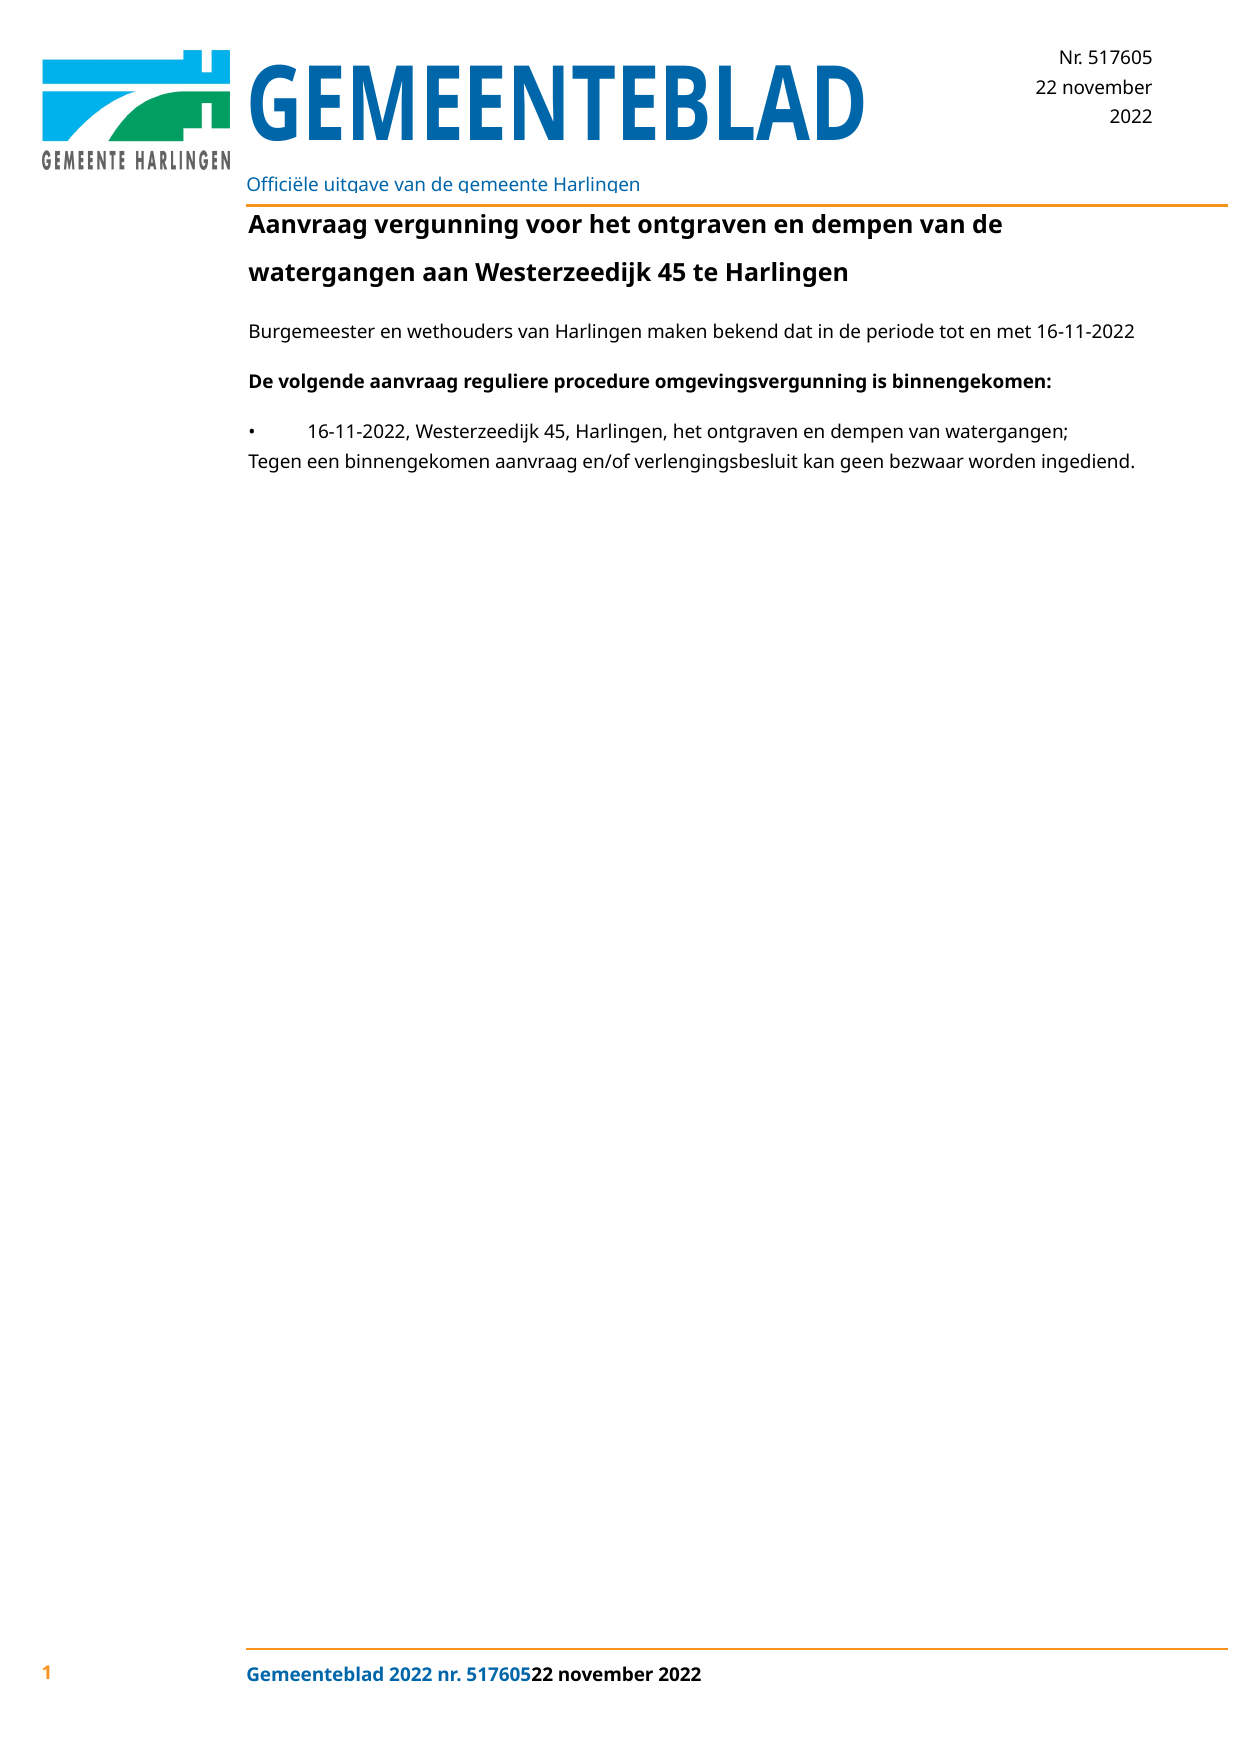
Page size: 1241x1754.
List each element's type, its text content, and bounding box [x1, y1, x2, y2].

text Tegen een binnengekomen aanvraag en/of verlengingsbesluit kan geen bezwaar worden ingediend. [248, 448, 1152, 474]
picture [41, 47, 231, 172]
list 16-11-2022, Westerzeedijk 45, Harlingen, het ontgraven en dempen van watergangen; [248, 419, 1152, 444]
text Burgemeester en wethouders van Harlingen maken bekend dat in de periode tot en met 16-11-2022 [248, 318, 1152, 344]
text De volgende aanvraag reguliere procedure omgevingsvergunning is binnengekomen: [248, 368, 1152, 394]
text Aanvraag vergunning voor het ontgraven en dempen van de watergangen aan Westerzeedijk 45 te Harlingen [248, 207, 1152, 288]
